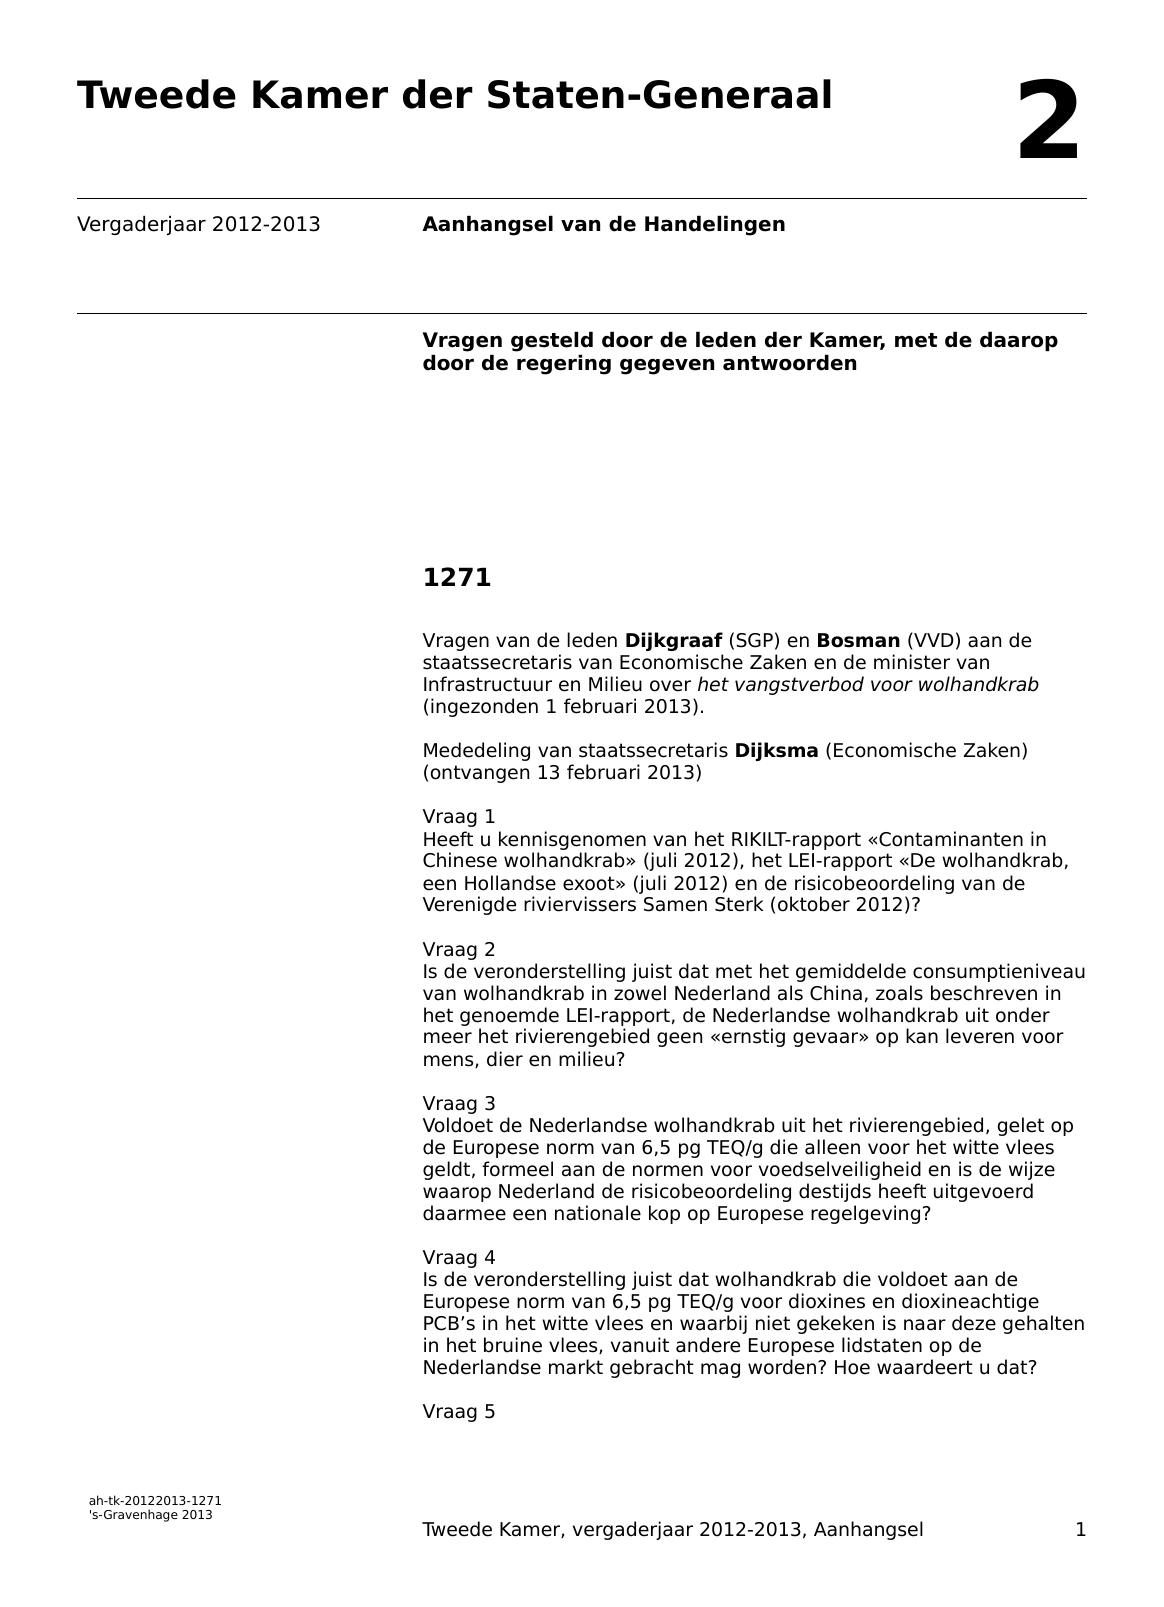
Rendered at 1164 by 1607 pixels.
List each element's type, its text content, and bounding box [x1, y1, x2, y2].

text Mededeling van staatssecretaris Dijksma (Economische Zaken) (ontvangen 13 februari 2013) [422, 740, 1087, 784]
text Vragen van de leden Dijkgraaf (SGP) en Bosman (VVD) aan de staatssecretaris van Economische Zaken en de minister van Infrastructuur en Milieu over het vangstverbod voor wolhandkrab (ingezonden 1 februari 2013). [422, 630, 1087, 718]
text 1271 [422, 563, 1087, 592]
text ah-tk-20122013-1271 [88, 1494, 323, 1508]
text Heeft u kennisgenomen van het RIKILT-rapport «Contaminanten in Chinese wolhandkrab» (juli 2012), het LEI-rapport «De wolhandkrab, een Hollandse exoot» (juli 2012) en de risicobeoordeling van de Verenigde riviervissers Samen Sterk (oktober 2012)? [422, 828, 1087, 916]
text Vraag 2 [422, 938, 1087, 961]
table_header 2 [886, 59, 1087, 198]
text Voldoet de Nederlandse wolhandkrab uit het rivierengebied, gelet op de Europese norm van 6,5 pg TEQ/g die alleen voor het witte vlees geldt, formeel aan de normen voor voedselveiligheid en is de wijze waarop Nederland de risicobeoordeling destijds heeft uitgevoerd daarmee een nationale kop op Europese regelgeving? [422, 1114, 1087, 1224]
text Vraag 1 [422, 806, 1087, 828]
table_cell [77, 314, 422, 375]
table_header Tweede Kamer der Staten-Generaal [77, 59, 886, 198]
table_cell Vergaderjaar 2012-2013 [77, 199, 422, 313]
text Is de veronderstelling juist dat met het gemiddelde consumptieniveau van wolhandkrab in zowel Nederland als China, zoals beschreven in het genoemde LEI-rapport, de Nederlandse wolhandkrab uit onder meer het rivierengebied geen «ernstig gevaar» op kan leveren voor mens, dier en milieu? [422, 961, 1087, 1070]
text Vraag 4 [422, 1247, 1087, 1269]
text 's-Gravenhage 2013 [88, 1508, 323, 1522]
table_cell Aanhangsel van de Handelingen [422, 199, 1087, 313]
text Is de veronderstelling juist dat wolhandkrab die voldoet aan de Europese norm van 6,5 pg TEQ/g voor dioxines en dioxineachtige PCB’s in het witte vlees en waarbij niet gekeken is naar deze gehalten in het bruine vlees, vanuit andere Europese lidstaten op de Nederlandse markt gebracht mag worden? Hoe waardeert u dat? [422, 1269, 1087, 1378]
text Vraag 3 [422, 1093, 1087, 1114]
text Vraag 5 [422, 1401, 1087, 1423]
table_cell Vragen gesteld door de leden der Kamer, met de daarop door de regering gegeven antwoorden [422, 314, 1087, 375]
